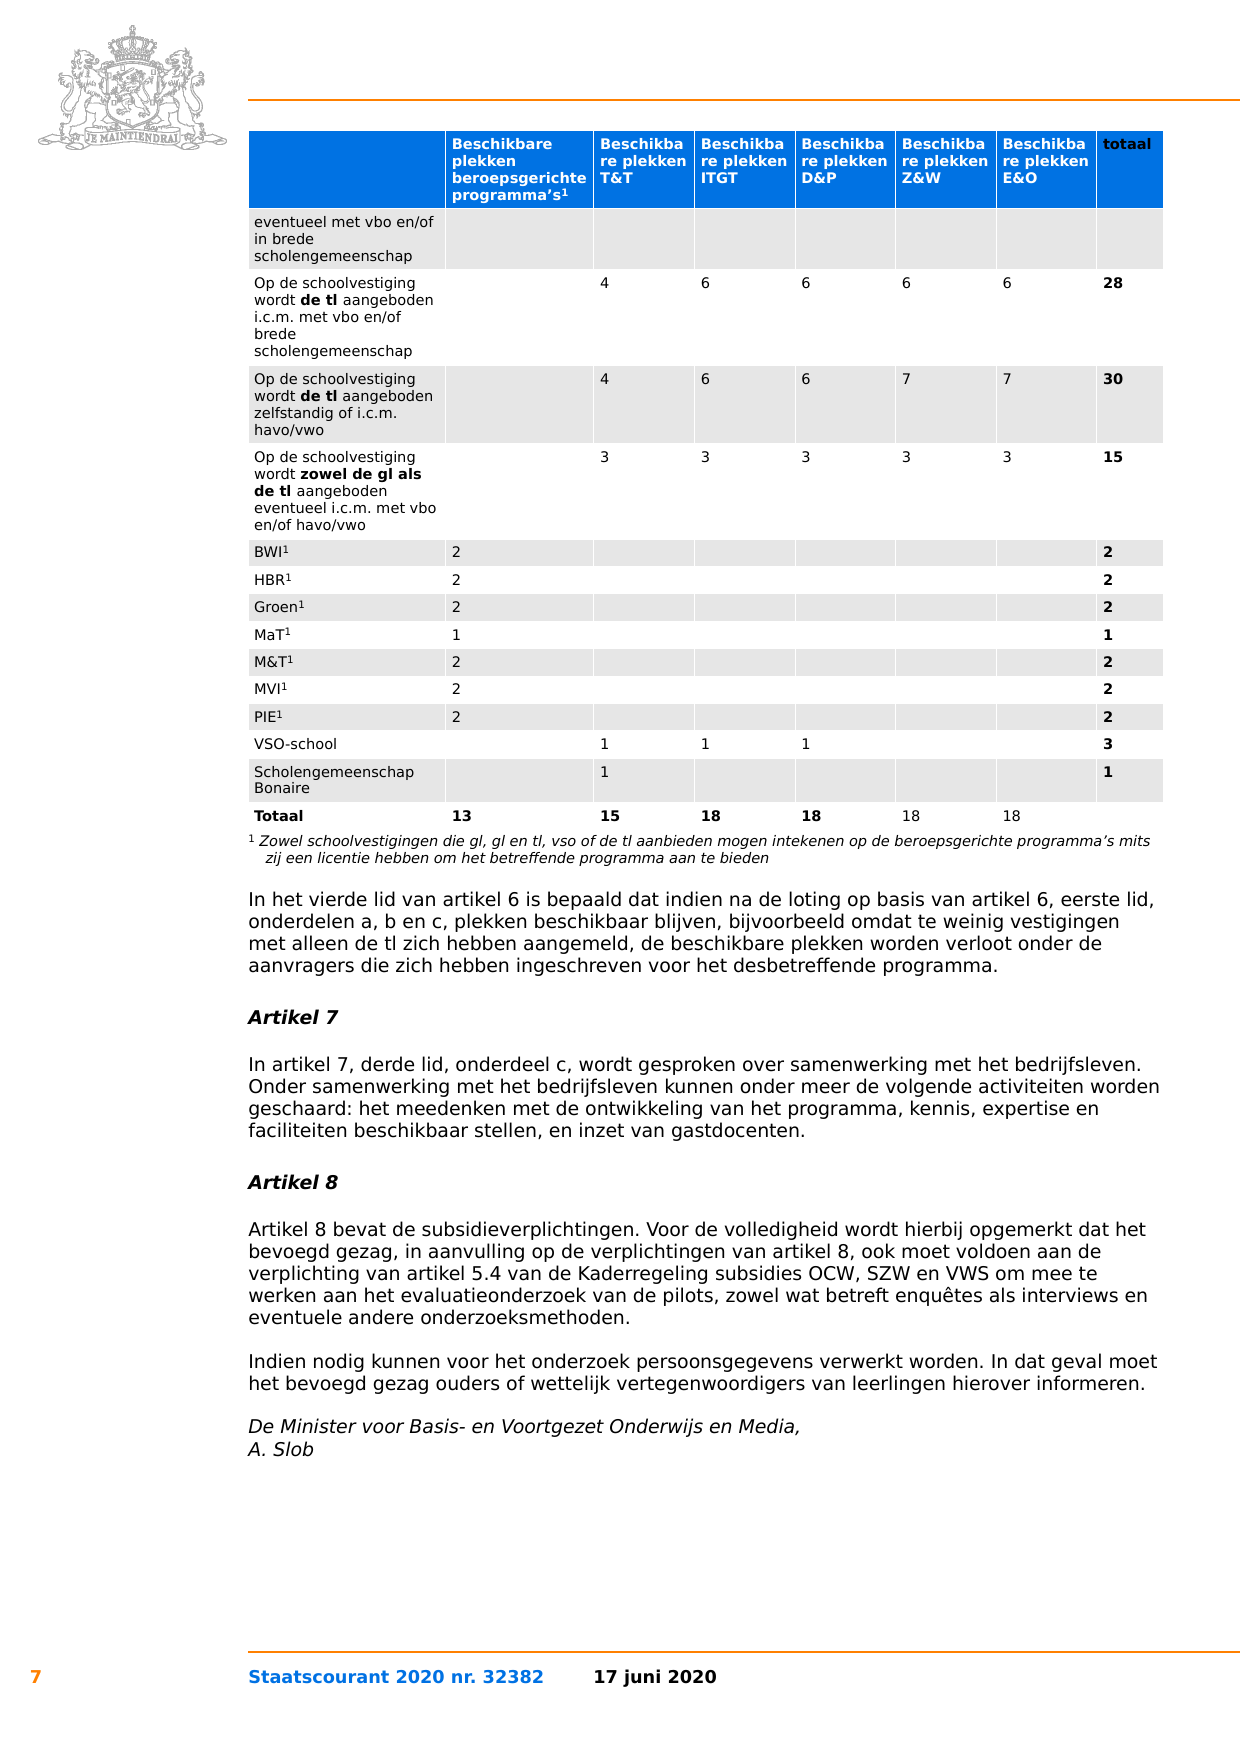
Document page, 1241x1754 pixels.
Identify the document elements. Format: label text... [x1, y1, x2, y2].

table_cell 1 [446, 622, 593, 648]
table_cell [446, 366, 593, 443]
subtitle Artikel 8 [248, 1172, 1163, 1194]
table_cell [896, 759, 996, 802]
table_cell [695, 594, 795, 621]
table_cell [796, 567, 895, 593]
table_cell Op de schoolvestiging wordt de tl aangeboden zelfstandig of i.c.m. havo/vwo [249, 366, 445, 443]
table_cell [896, 649, 996, 676]
table_cell [695, 649, 795, 676]
table_cell [1097, 803, 1163, 829]
table_cell 2 [1097, 594, 1163, 621]
table_cell [796, 759, 895, 802]
table_cell [796, 677, 895, 703]
table_cell [446, 271, 593, 365]
table_header Beschikbare plekken beroepsgerichte programma’s1 [446, 131, 593, 208]
table_cell [796, 622, 895, 648]
table_header Beschikbare plekken ITGT [695, 131, 795, 208]
table_cell 18 [997, 803, 1096, 829]
table_cell 3 [1097, 731, 1163, 758]
table_header Beschikbare plekken Z&W [896, 131, 996, 208]
table_cell 3 [997, 444, 1096, 538]
table_cell 1 [796, 731, 895, 758]
table_cell 1 [1097, 759, 1163, 802]
table_cell 1 [695, 731, 795, 758]
table_cell Op de schoolvestiging wordt zowel de gl als de tl aangeboden eventueel i.c.m. met vbo en/of havo/vwo [249, 444, 445, 538]
table_cell [695, 622, 795, 648]
table_cell [594, 209, 694, 269]
table_cell [896, 567, 996, 593]
table_cell [896, 594, 996, 621]
table_cell [796, 594, 895, 621]
table_cell 18 [695, 803, 795, 829]
table_cell M&T1 [249, 649, 445, 676]
table_cell 1 [1097, 622, 1163, 648]
table_cell 2 [446, 567, 593, 593]
table_cell [896, 704, 996, 730]
table_cell [446, 444, 593, 538]
table_cell 4 [594, 271, 694, 365]
table_cell [896, 540, 996, 566]
table_cell 2 [446, 594, 593, 621]
table_cell 18 [896, 803, 996, 829]
table_cell 2 [1097, 704, 1163, 730]
table_cell [446, 731, 593, 758]
table_cell 2 [1097, 677, 1163, 703]
table_cell HBR1 [249, 567, 445, 593]
table_cell [997, 622, 1096, 648]
table_cell 3 [695, 444, 795, 538]
table_cell [997, 567, 1096, 593]
table_cell VSO-school [249, 731, 445, 758]
table_cell 2 [446, 677, 593, 703]
table_cell 6 [695, 366, 795, 443]
table_cell [446, 759, 593, 802]
table_cell 28 [1097, 271, 1163, 365]
table_cell 7 [997, 366, 1096, 443]
table_cell 4 [594, 366, 694, 443]
table_cell [997, 704, 1096, 730]
table_cell 6 [997, 271, 1096, 365]
table_cell [594, 622, 694, 648]
table_cell [997, 649, 1096, 676]
table_cell 15 [1097, 444, 1163, 538]
table_cell Op de schoolvestiging wordt de tl aangeboden i.c.m. met vbo en/of brede scholengemeenschap [249, 271, 445, 365]
text Indien nodig kunnen voor het onderzoek persoonsgegevens verwerkt worden. In dat geval moet het bevoegd gezag ouders of wettelijk vertegenwoordigers van leerlingen hierover informeren. [248, 1351, 1163, 1394]
table_cell [695, 540, 795, 566]
table_cell MaT1 [249, 622, 445, 648]
table_cell 2 [446, 649, 593, 676]
table_cell [594, 704, 694, 730]
table_header totaal [1097, 131, 1163, 208]
table_cell 6 [695, 271, 795, 365]
table_cell [997, 677, 1096, 703]
text In artikel 7, derde lid, onderdeel c, wordt gesproken over samenwerking met het bedrijfsleven. Onder samenwerking met het bedrijfsleven kunnen onder meer de volgende activiteiten worden geschaard: het meedenken met de ontwikkeling van het programma, kennis, expertise en faciliteiten beschikbaar stellen, en inzet van gastdocenten. [248, 1054, 1163, 1142]
table_cell 6 [796, 271, 895, 365]
table_cell [796, 649, 895, 676]
table_cell 2 [446, 540, 593, 566]
table_cell PIE1 [249, 704, 445, 730]
text In het vierde lid van artikel 6 is bepaald dat indien na de loting op basis van artikel 6, eerste lid, onderdelen a, b en c, plekken beschikbaar blijven, bijvoorbeeld omdat te weinig vestigingen met alleen de tl zich hebben aangemeld, de beschikbare plekken worden verloot onder de aanvragers die zich hebben ingeschreven voor het desbetreffende programma. [248, 889, 1163, 977]
table_cell 3 [594, 444, 694, 538]
table_cell [695, 704, 795, 730]
table_cell [896, 622, 996, 648]
table_cell 3 [796, 444, 895, 538]
table_cell 6 [796, 366, 895, 443]
table_cell [1097, 209, 1163, 269]
table_cell [997, 540, 1096, 566]
table_cell [594, 649, 694, 676]
picture [38, 25, 227, 150]
table_cell 15 [594, 803, 694, 829]
table_cell MVI1 [249, 677, 445, 703]
table_cell [896, 677, 996, 703]
table_cell [997, 209, 1096, 269]
table_cell [594, 567, 694, 593]
table_cell 2 [446, 704, 593, 730]
table_cell 1 Zowel schoolvestigingen die gl, gl en tl, vso of de tl aanbieden mogen intekenen op de beroepsgerichte programma’s mits zij een licentie hebben om het betreffende programma aan te bieden [248, 831, 1163, 867]
text Artikel 8 bevat de subsidieverplichtingen. Voor de volledigheid wordt hierbij opgemerkt dat het bevoegd gezag, in aanvulling op de verplichtingen van artikel 8, ook moet voldoen aan de verplichting van artikel 5.4 van de Kaderregeling subsidies OCW, SZW en VWS om mee te werken aan het evaluatieonderzoek van de pilots, zowel wat betreft enquêtes als interviews en eventuele andere onderzoeksmethoden. [248, 1219, 1163, 1329]
table_header Beschikbare plekken D&P [796, 131, 895, 208]
table_cell [896, 731, 996, 758]
table_cell [695, 209, 795, 269]
table_cell [796, 704, 895, 730]
table_header [249, 131, 445, 208]
table_cell 1 [594, 759, 694, 802]
table_cell Totaal [249, 803, 445, 829]
text De Minister voor Basis- en Voortgezet Onderwijs en Media, A. Slob [248, 1416, 1163, 1460]
table_cell 7 [896, 366, 996, 443]
table_cell [997, 759, 1096, 802]
table_cell eventueel met vbo en/of in brede scholengemeenschap [249, 209, 445, 269]
table_header Beschikbare plekken T&T [594, 131, 694, 208]
table_header Beschikbare plekken E&O [997, 131, 1096, 208]
table_cell 6 [896, 271, 996, 365]
table_cell [594, 594, 694, 621]
table_cell [796, 209, 895, 269]
table_cell 18 [796, 803, 895, 829]
table_cell [796, 540, 895, 566]
table_cell [997, 594, 1096, 621]
table_cell 1 [594, 731, 694, 758]
table_cell [695, 759, 795, 802]
table_cell BWI1 [249, 540, 445, 566]
table_cell 13 [446, 803, 593, 829]
table_cell Scholengemeenschap Bonaire [249, 759, 445, 802]
table_cell [695, 677, 795, 703]
table_cell [997, 731, 1096, 758]
subtitle Artikel 7 [248, 1007, 1163, 1029]
table_cell 2 [1097, 540, 1163, 566]
table_cell [695, 567, 795, 593]
table_cell Groen1 [249, 594, 445, 621]
table_cell [896, 209, 996, 269]
table_cell [594, 677, 694, 703]
table_cell 2 [1097, 567, 1163, 593]
table_cell [594, 540, 694, 566]
table_cell 3 [896, 444, 996, 538]
table_cell 2 [1097, 649, 1163, 676]
table_cell [446, 209, 593, 269]
table_cell 30 [1097, 366, 1163, 443]
